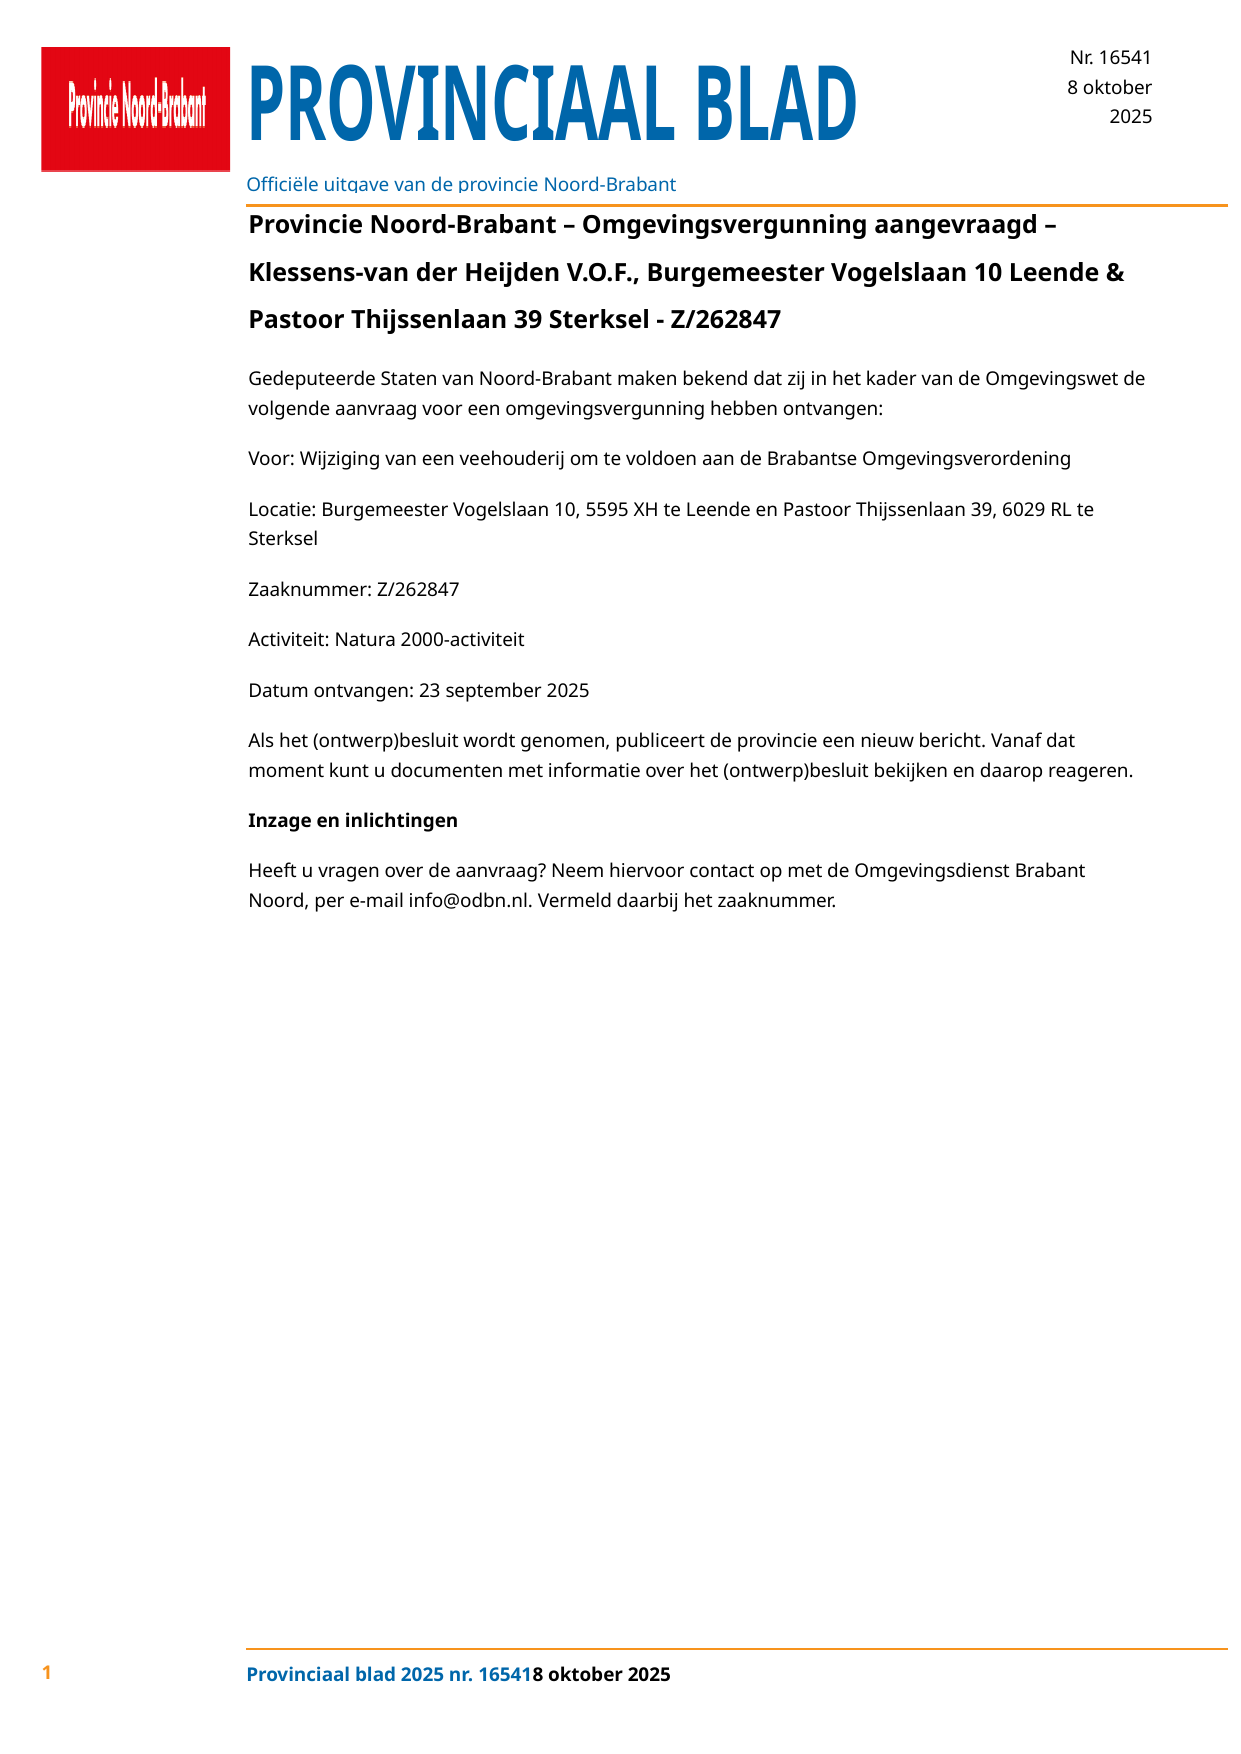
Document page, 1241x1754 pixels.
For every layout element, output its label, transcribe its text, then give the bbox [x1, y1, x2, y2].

text Gedeputeerde Staten van Noord-Brabant maken bekend dat zij in het kader van de Omgevingswet de volgende aanvraag voor een omgevingsvergunning hebben ontvangen: [248, 366, 1152, 421]
text Datum ontvangen: 23 september 2025 [248, 677, 1152, 702]
text Heeft u vragen over de aanvraag? Neem hiervoor contact op met de Omgevingsdienst Brabant Noord, per e-mail info@odbn.nl. Vermeld daarbij het zaaknummer. [248, 858, 1152, 913]
text Provincie Noord-Brabant – Omgevingsvergunning aangevraagd – Klessens-van der Heijden V.O.F., Burgemeester Vogelslaan 10 Leende & Pastoor Thijssenlaan 39 Sterksel - Z/262847 [248, 207, 1152, 336]
text Inzage en inlichtingen [248, 807, 1152, 833]
text Als het (ontwerp)besluit wordt genomen, publiceert de provincie een nieuw bericht. Vanaf dat moment kunt u documenten met informatie over het (ontwerp)besluit bekijken en daarop reageren. [248, 727, 1152, 782]
text Voor: Wijziging van een veehouderij om te voldoen aan de Brabantse Omgevingsverordening [248, 446, 1152, 471]
text Zaaknummer: Z/262847 [248, 576, 1152, 602]
picture [41, 47, 231, 172]
text Activiteit: Natura 2000-activiteit [248, 626, 1152, 652]
text Locatie: Burgemeester Vogelslaan 10, 5595 XH te Leende en Pastoor Thijssenlaan 39, 6029 RL te Sterksel [248, 496, 1152, 551]
